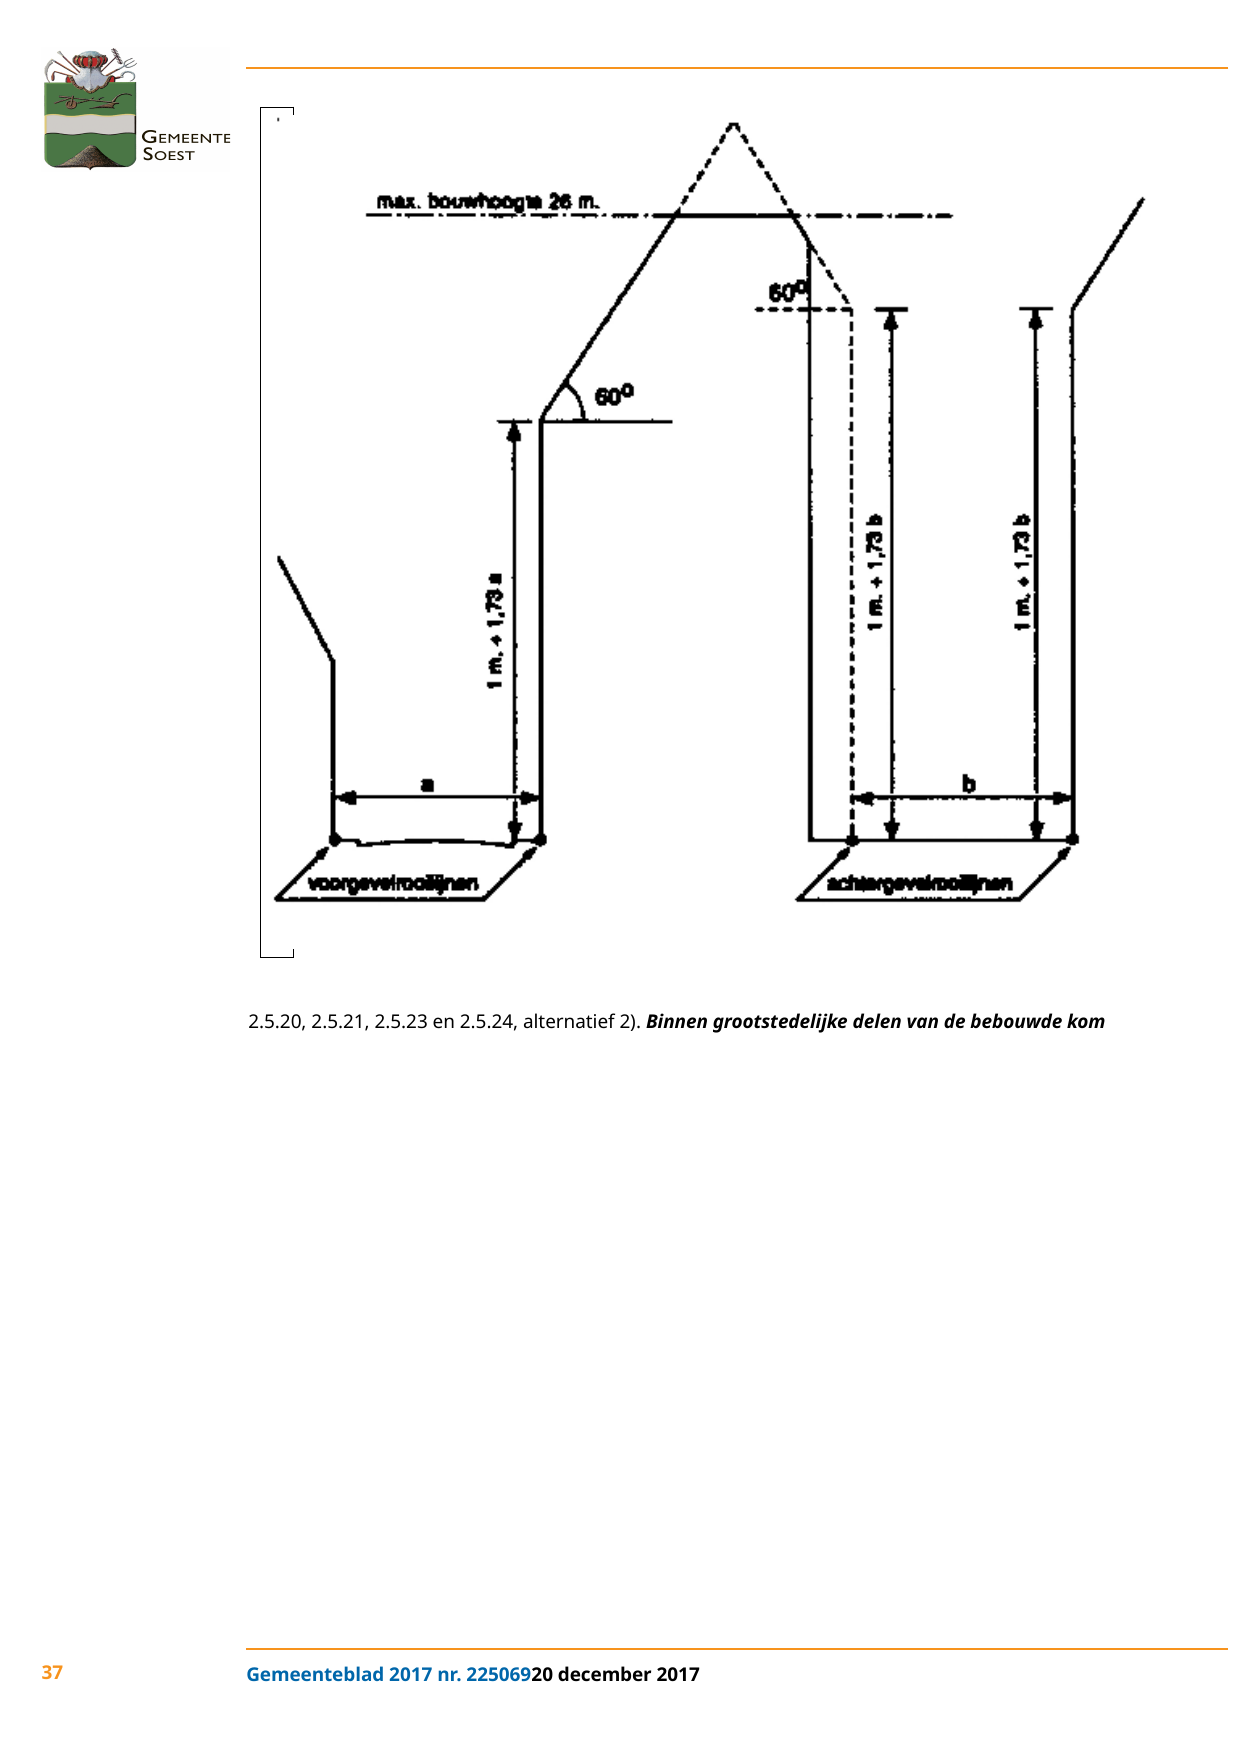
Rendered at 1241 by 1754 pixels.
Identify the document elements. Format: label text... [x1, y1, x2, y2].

text 2.5.20, 2.5.21, 2.5.23 en 2.5.24, alternatief 2). Binnen grootstedelijke delen van de bebouwde kom [248, 1008, 1152, 1034]
picture [41, 47, 231, 172]
picture [268, 115, 1155, 949]
